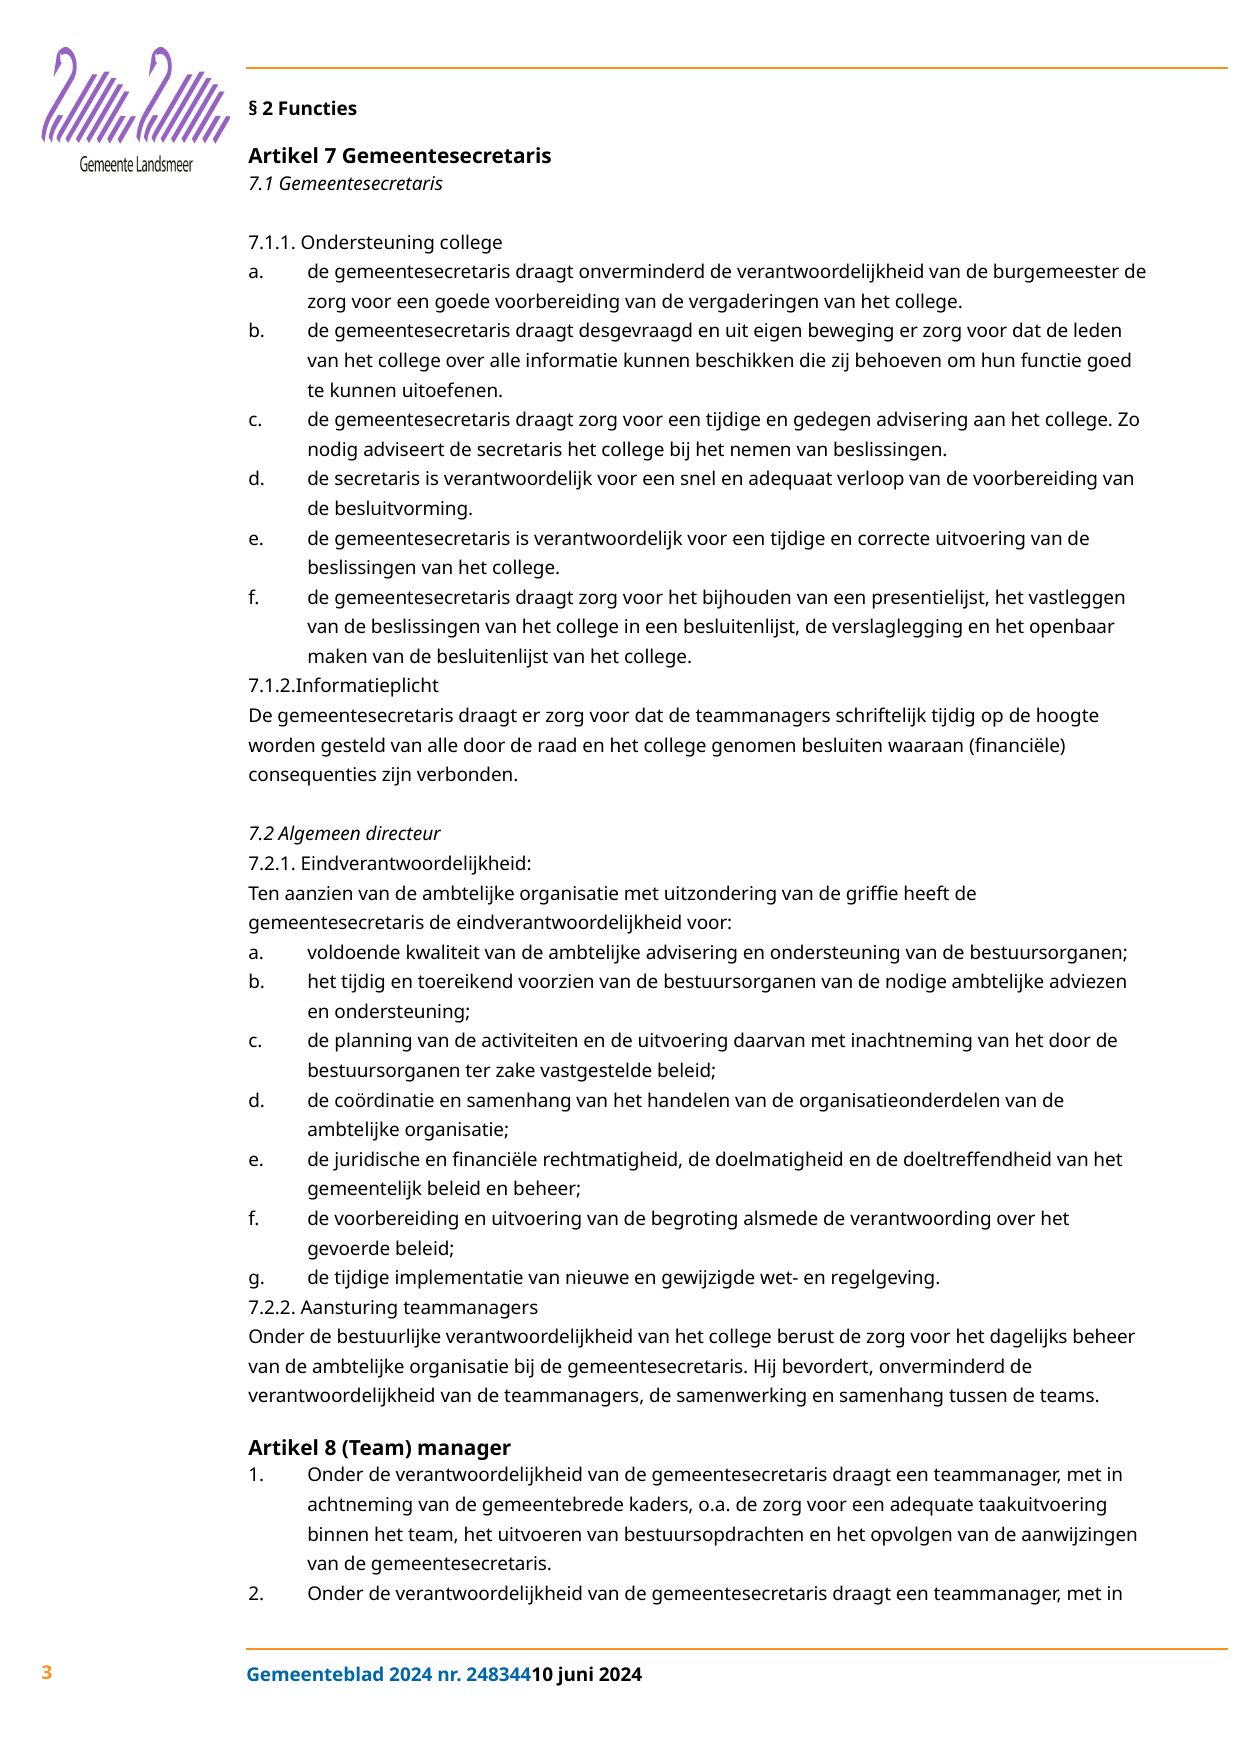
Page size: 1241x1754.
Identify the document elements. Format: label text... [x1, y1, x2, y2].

list de tijdige implementatie van nieuwe en gewijzigde wet- en regelgeving. [248, 1264, 1152, 1290]
list de gemeentesecretaris draagt zorg voor het bijhouden van een presentielijst, het vastleggen van de beslissingen van het college in een besluitenlijst, de verslaglegging en het openbaar maken van de besluitenlijst van het college. [248, 584, 1152, 669]
list de planning van de activiteiten en de uitvoering daarvan met inachtneming van het door de bestuursorganen ter zake vastgestelde beleid; [248, 1028, 1152, 1083]
picture [41, 47, 231, 172]
text Ten aanzien van de ambtelijke organisatie met uitzondering van de griffie heeft de gemeentesecretaris de eindverantwoordelijkheid voor: [248, 880, 1152, 935]
list de gemeentesecretaris draagt onverminderd de verantwoordelijkheid van de burgemeester de zorg voor een goede voorbereiding van de vergaderingen van het college. [248, 258, 1152, 314]
list het tijdig en toereikend voorzien van de bestuursorganen van de nodige ambtelijke adviezen en ondersteuning; [248, 968, 1152, 1024]
text De gemeentesecretaris draagt er zorg voor dat de teammanagers schriftelijk tijdig op de hoogte worden gesteld van alle door de raad en het college genomen besluiten waaraan (financiële) consequenties zijn verbonden. [248, 702, 1152, 787]
list de juridische en financiële rechtmatigheid, de doelmatigheid en de doeltreffendheid van het gemeentelijk beleid en beheer; [248, 1146, 1152, 1201]
list voldoende kwaliteit van de ambtelijke advisering en ondersteuning van de bestuursorganen; [248, 939, 1152, 965]
list de gemeentesecretaris draagt zorg voor een tijdige en gedegen advisering aan het college. Zo nodig adviseert de secretaris het college bij het nemen van beslissingen. [248, 406, 1152, 462]
text 7.1.1. Ondersteuning college [248, 229, 1152, 255]
text 7.1.2.Informatieplicht [248, 673, 1152, 698]
text 7.1 Gemeentesecretaris [248, 170, 1152, 196]
text 7.2.2. Aansturing teammanagers [248, 1294, 1152, 1320]
list de secretaris is verantwoordelijk voor een snel en adequaat verloop van de voorbereiding van de besluitvorming. [248, 466, 1152, 521]
text Onder de bestuurlijke verantwoordelijkheid van het college berust de zorg voor het dagelijks beheer van de ambtelijke organisatie bij de gemeentesecretaris. Hij bevordert, onverminderd de verantwoordelijkheid van de teammanagers, de samenwerking en samenhang tussen de teams. [248, 1323, 1152, 1408]
text § 2 Functies [248, 95, 1152, 121]
list Onder de verantwoordelijkheid van de gemeentesecretaris draagt een teammanager, met in [248, 1580, 1152, 1606]
text Artikel 8 (Team) manager [248, 1433, 1152, 1462]
text 7.2 Algemeen directeur [248, 821, 1152, 846]
list de gemeentesecretaris is verantwoordelijk voor een tijdige en correcte uitvoering van de beslissingen van het college. [248, 525, 1152, 580]
list de coördinatie en samenhang van het handelen van de organisatieonderdelen van de ambtelijke organisatie; [248, 1087, 1152, 1142]
list de gemeentesecretaris draagt desgevraagd en uit eigen beweging er zorg voor dat de leden van het college over alle informatie kunnen beschikken die zij behoeven om hun functie goed te kunnen uitoefenen. [248, 318, 1152, 403]
list de voorbereiding en uitvoering van de begroting alsmede de verantwoording over het gevoerde beleid; [248, 1205, 1152, 1261]
text 7.2.1. Eindverantwoordelijkheid: [248, 850, 1152, 876]
list Onder de verantwoordelijkheid van de gemeentesecretaris draagt een teammanager, met in achtneming van de gemeentebrede kaders, o.a. de zorg voor een adequate taakuitvoering binnen het team, het uitvoeren van bestuursopdrachten en het opvolgen van de aanwijzingen van de gemeentesecretaris. [248, 1462, 1152, 1576]
text Artikel 7 Gemeentesecretaris [248, 141, 1152, 170]
